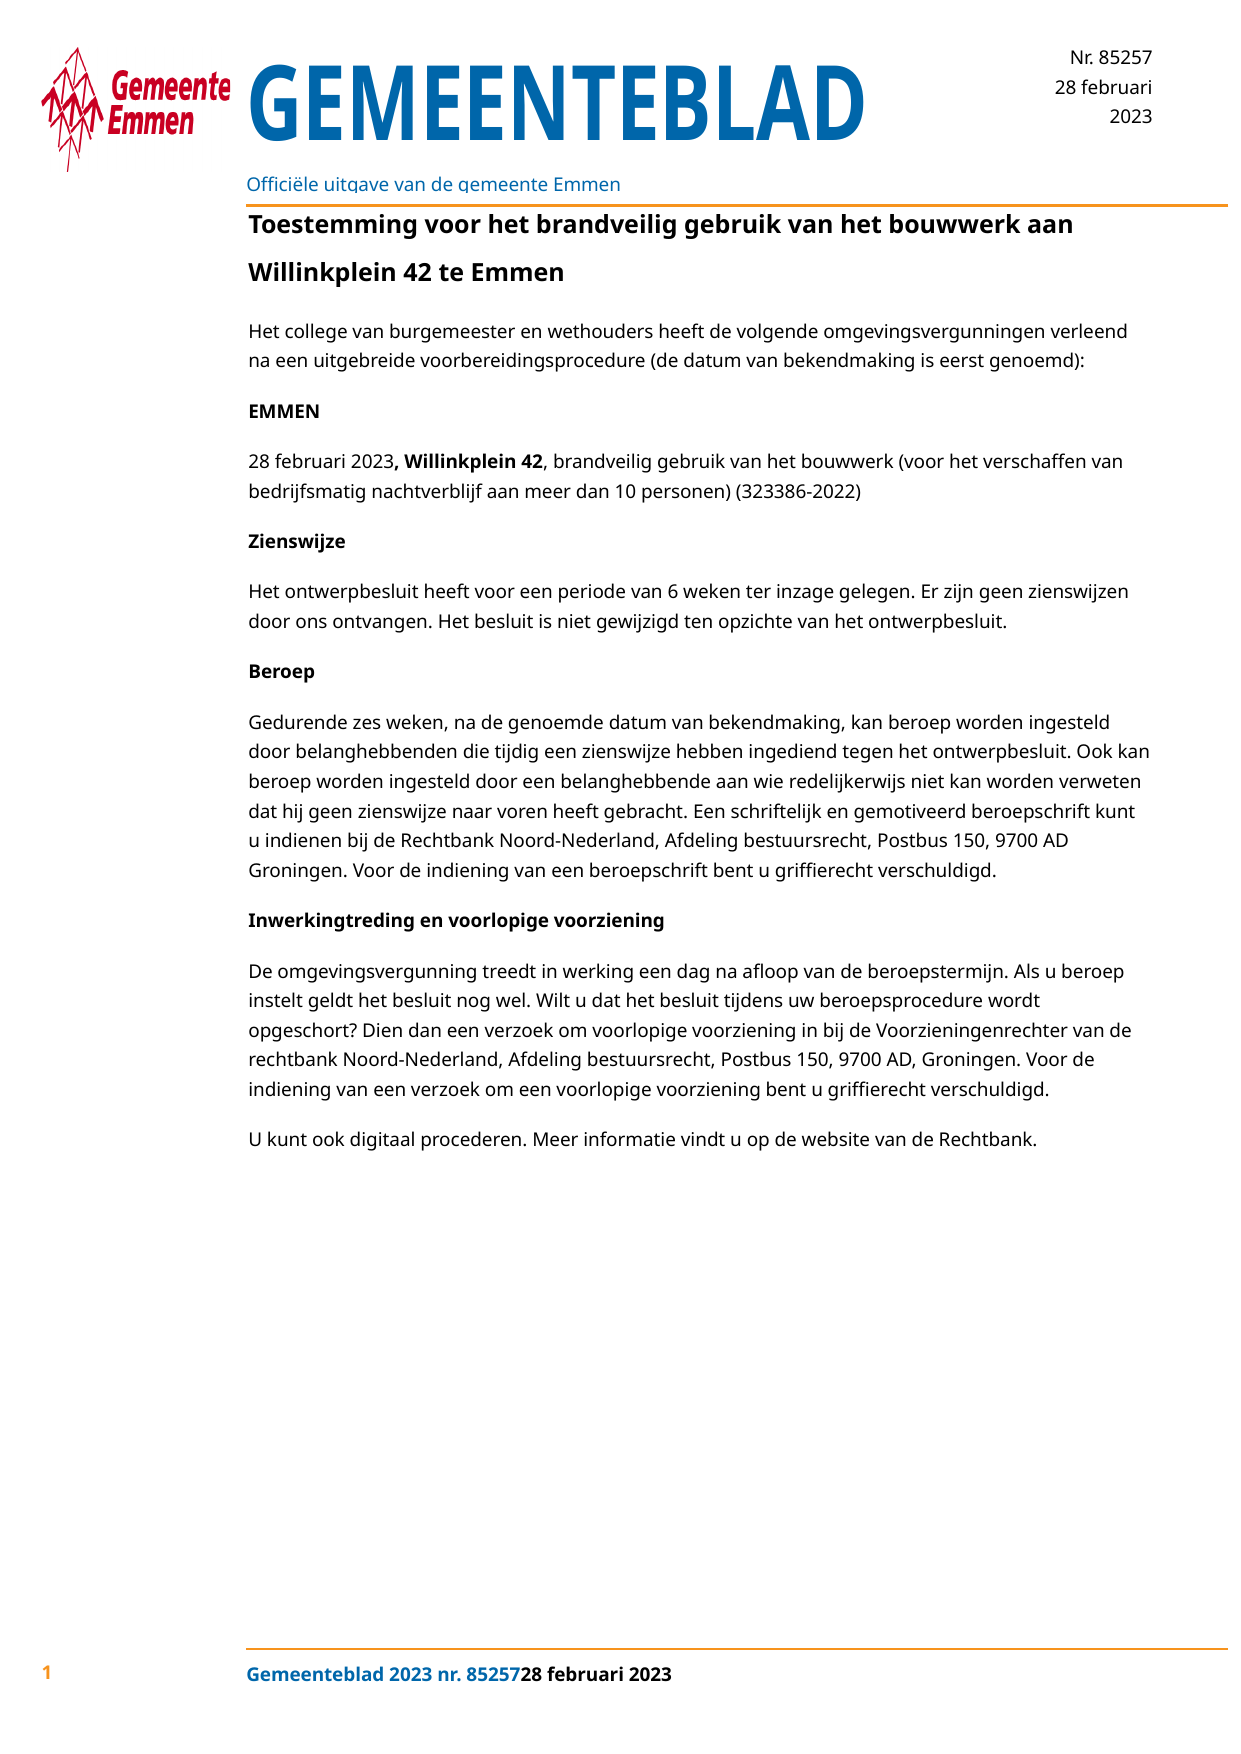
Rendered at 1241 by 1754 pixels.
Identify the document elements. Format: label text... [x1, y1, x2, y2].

text Het college van burgemeester en wethouders heeft de volgende omgevingsvergunningen verleend na een uitgebreide voorbereidingsprocedure (de datum van bekendmaking is eerst genoemd): [248, 318, 1152, 373]
text De omgevingsvergunning treedt in werking een dag na afloop van de beroepstermijn. Als u beroep instelt geldt het besluit nog wel. Wilt u dat het besluit tijdens uw beroepsprocedure wordt opgeschort? Dien dan een verzoek om voorlopige voorziening in bij de Voorzieningenrechter van de rechtbank Noord-Nederland, Afdeling bestuursrecht, Postbus 150, 9700 AD, Groningen. Voor de indiening van een verzoek om een voorlopige voorziening bent u griffierecht verschuldigd. [248, 958, 1152, 1102]
text Beroep [248, 659, 1152, 684]
text Gedurende zes weken, na de genoemde datum van bekendmaking, kan beroep worden ingesteld door belanghebbenden die tijdig een zienswijze hebben ingediend tegen het ontwerpbesluit. Ook kan beroep worden ingesteld door een belanghebbende aan wie redelijkerwijs niet kan worden verweten dat hij geen zienswijze naar voren heeft gebracht. Een schriftelijk en gemotiveerd beroepschrift kunt u indienen bij de Rechtbank Noord-Nederland, Afdeling bestuursrecht, Postbus 150, 9700 AD Groningen. Voor de indiening van een beroepschrift bent u griffierecht verschuldigd. [248, 709, 1152, 883]
text EMMEN [248, 398, 1152, 424]
picture [41, 47, 231, 172]
text Zienswijze [248, 528, 1152, 554]
text U kunt ook digitaal procederen. Meer informatie vindt u op de website van de Rechtbank. [248, 1127, 1152, 1152]
text 28 februari 2023, Willinkplein 42, brandveilig gebruik van het bouwwerk (voor het verschaffen van bedrijfsmatig nachtverblijf aan meer dan 10 personen) (323386-2022) [248, 448, 1152, 504]
text Toestemming voor het brandveilig gebruik van het bouwwerk aan Willinkplein 42 te Emmen [248, 207, 1152, 288]
text Inwerkingtreding en voorlopige voorziening [248, 907, 1152, 933]
text Het ontwerpbesluit heeft voor een periode van 6 weken ter inzage gelegen. Er zijn geen zienswijzen door ons ontvangen. Het besluit is niet gewijzigd ten opzichte van het ontwerpbesluit. [248, 579, 1152, 634]
